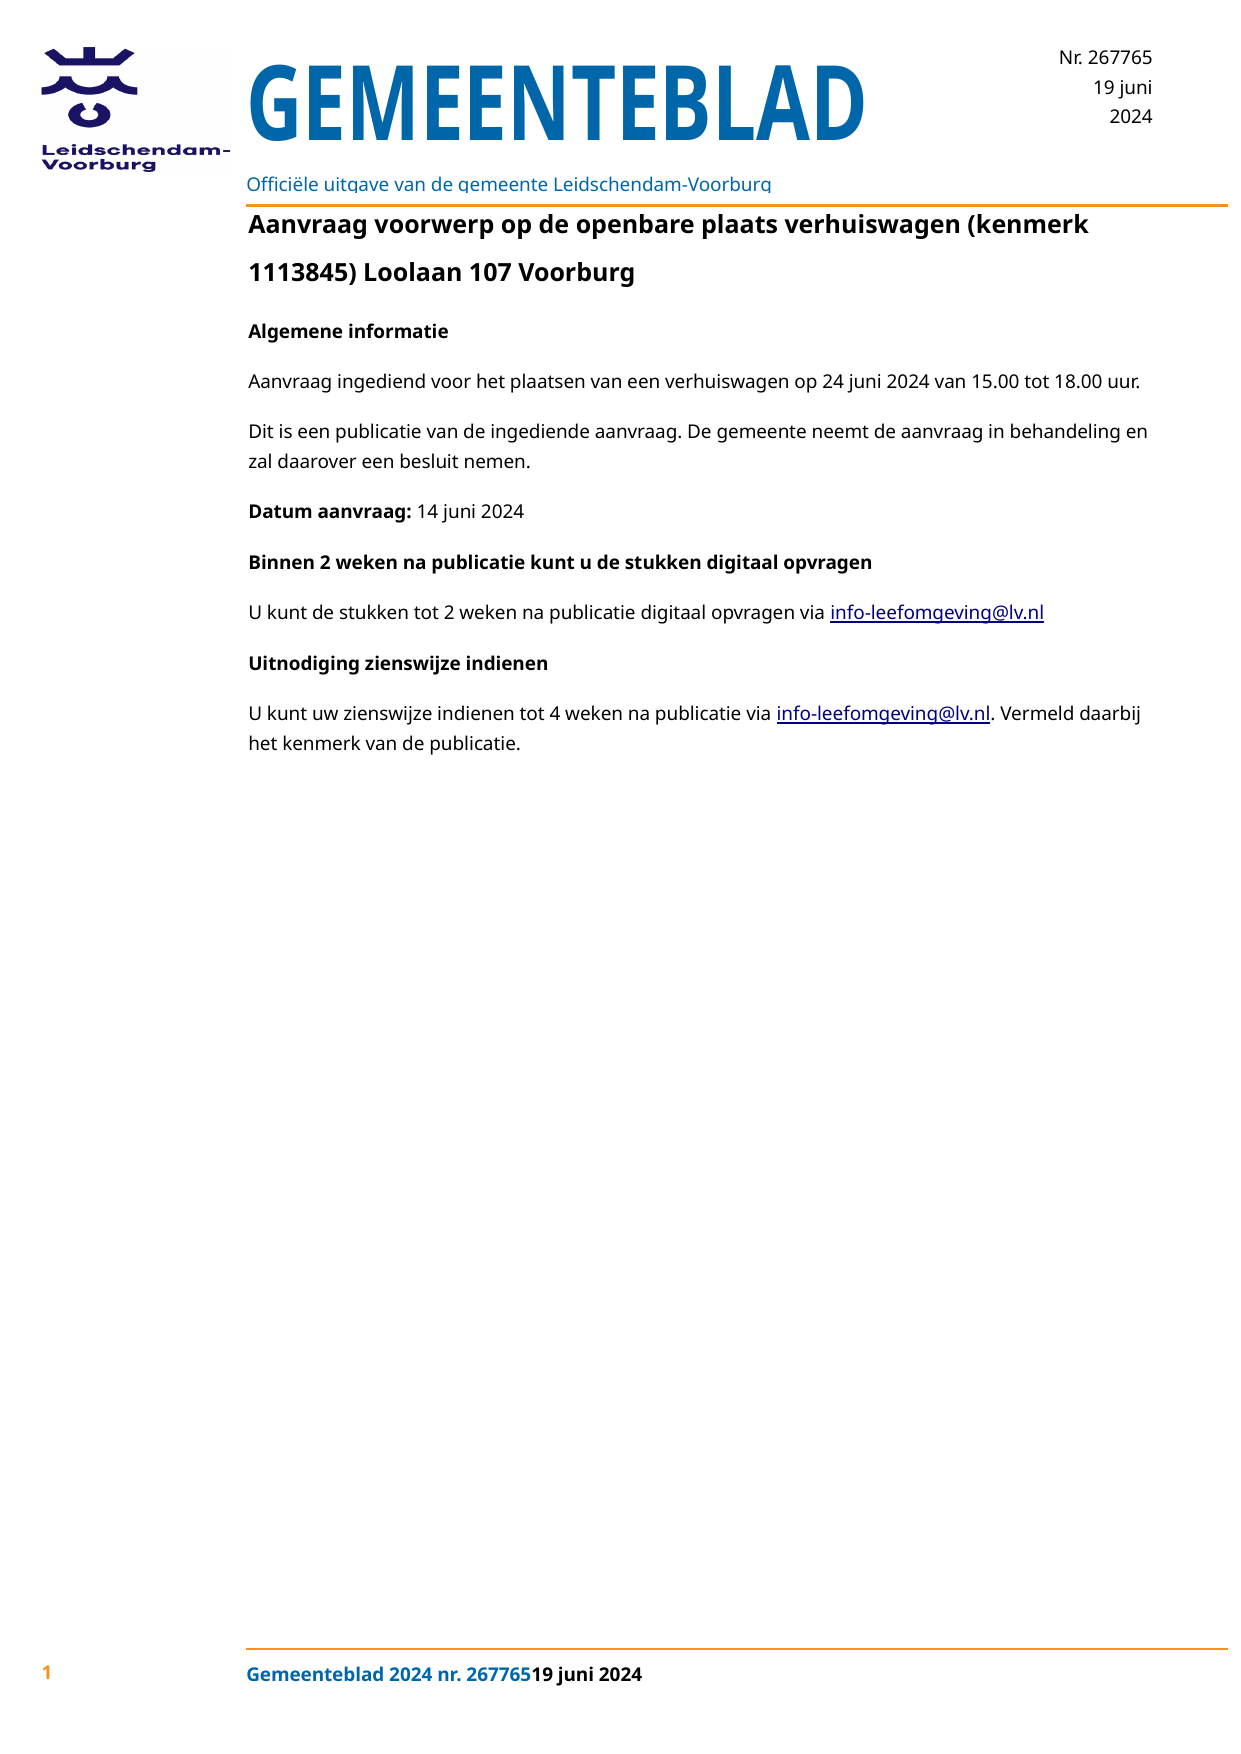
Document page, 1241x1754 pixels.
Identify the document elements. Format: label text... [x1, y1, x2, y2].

text Algemene informatie [248, 318, 1152, 344]
text Uitnodiging zienswijze indienen [248, 650, 1152, 676]
text Binnen 2 weken na publicatie kunt u de stukken digitaal opvragen [248, 549, 1152, 575]
text Dit is een publicatie van de ingediende aanvraag. De gemeente neemt de aanvraag in behandeling en zal daarover een besluit nemen. [248, 419, 1152, 474]
text U kunt uw zienswijze indienen tot 4 weken na publicatie via info-leefomgeving@lv.nl. Vermeld daarbij het kenmerk van de publicatie. [248, 700, 1152, 756]
text Datum aanvraag: 14 juni 2024 [248, 499, 1152, 524]
text U kunt de stukken tot 2 weken na publicatie digitaal opvragen via info-leefomgeving@lv.nl [248, 599, 1152, 625]
text Aanvraag voorwerp op de openbare plaats verhuiswagen (kenmerk 1113845) Loolaan 107 Voorburg [248, 207, 1152, 288]
text Aanvraag ingediend voor het plaatsen van een verhuiswagen op 24 juni 2024 van 15.00 tot 18.00 uur. [248, 368, 1152, 394]
picture [41, 47, 231, 172]
